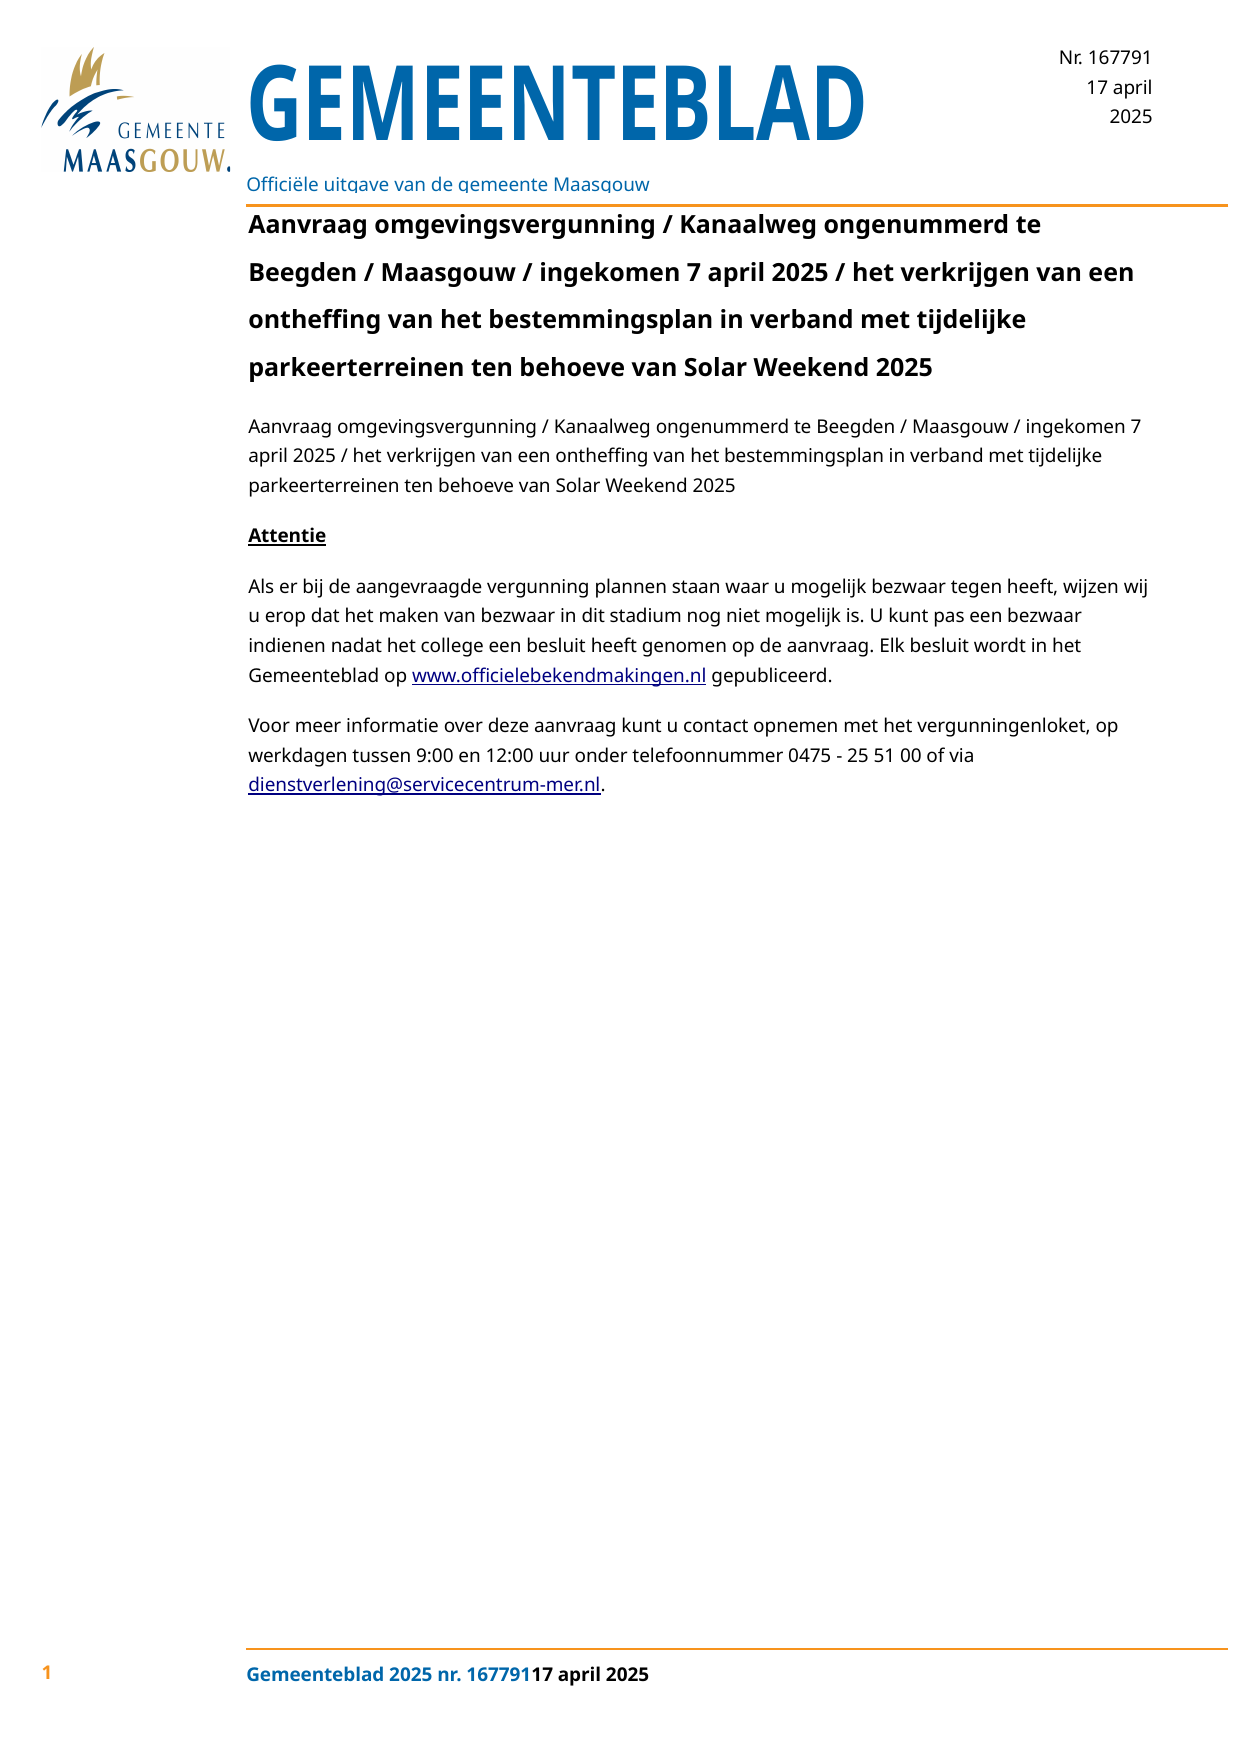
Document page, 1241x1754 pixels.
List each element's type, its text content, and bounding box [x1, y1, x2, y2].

text Aanvraag omgevingsvergunning / Kanaalweg ongenummerd te Beegden / Maasgouw / ingekomen 7 april 2025 / het verkrijgen van een ontheffing van het bestemmingsplan in verband met tijdelijke parkeerterreinen ten behoeve van Solar Weekend 2025 [248, 413, 1152, 498]
text Voor meer informatie over deze aanvraag kunt u contact opnemen met het vergunningenloket, op werkdagen tussen 9:00 en 12:00 uur onder telefoonnummer 0475 - 25 51 00 of via dienstverlening@servicecentrum-mer.nl. [248, 712, 1152, 797]
text Attentie [248, 523, 1152, 548]
text Aanvraag omgevingsvergunning / Kanaalweg ongenummerd te Beegden / Maasgouw / ingekomen 7 april 2025 / het verkrijgen van een ontheffing van het bestemmingsplan in verband met tijdelijke parkeerterreinen ten behoeve van Solar Weekend 2025 [248, 207, 1152, 384]
text Als er bij de aangevraagde vergunning plannen staan waar u mogelijk bezwaar tegen heeft, wijzen wij u erop dat het maken van bezwaar in dit stadium nog niet mogelijk is. U kunt pas een bezwaar indienen nadat het college een besluit heeft genomen op de aanvraag. Elk besluit wordt in het Gemeenteblad op www.officielebekendmakingen.nl gepubliceerd. [248, 573, 1152, 688]
picture [41, 47, 231, 172]
